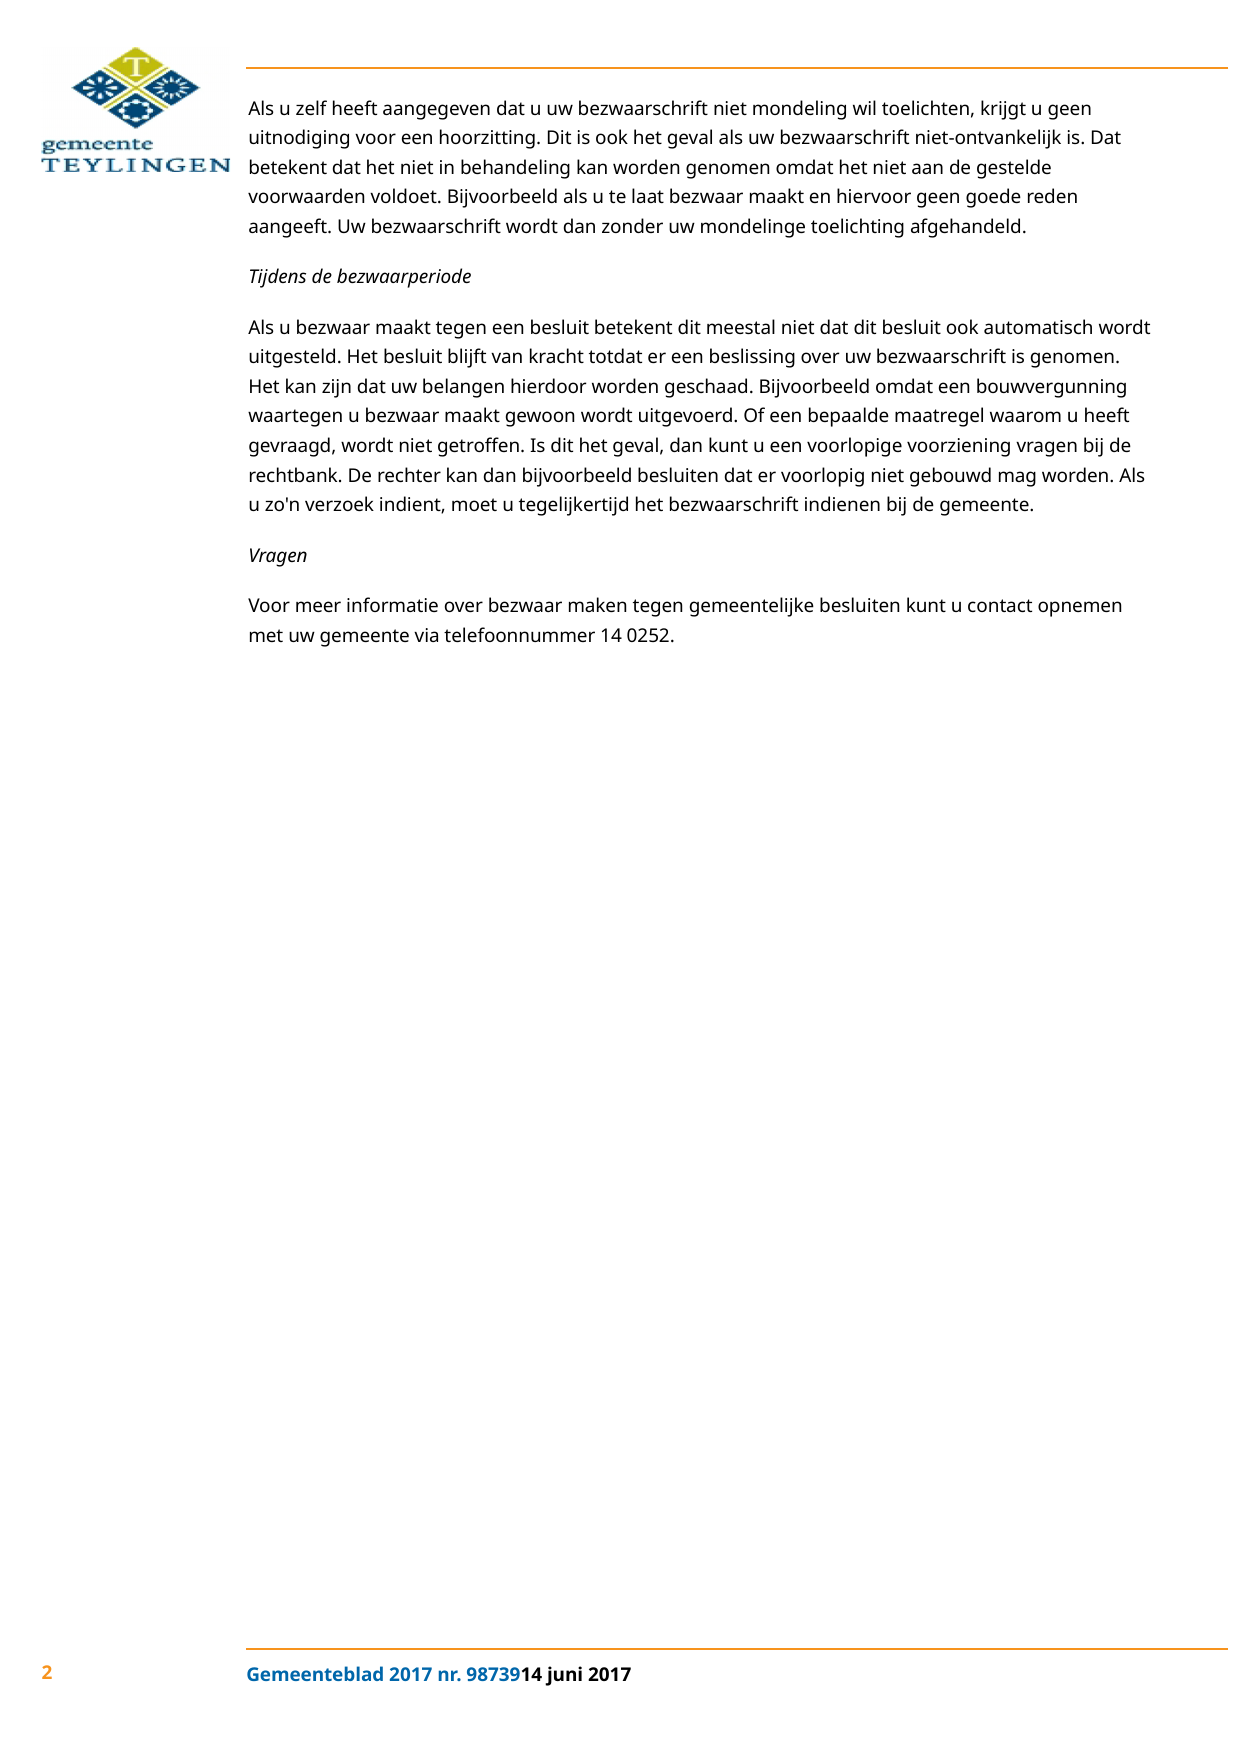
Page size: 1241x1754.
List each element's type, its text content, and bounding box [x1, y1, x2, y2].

text Vragen [248, 542, 1152, 568]
picture [41, 47, 231, 172]
text Voor meer informatie over bezwaar maken tegen gemeentelijke besluiten kunt u contact opnemen met uw gemeente via telefoonnummer 14 0252. [248, 592, 1152, 648]
text Als u bezwaar maakt tegen een besluit betekent dit meestal niet dat dit besluit ook automatisch wordt uitgesteld. Het besluit blijft van kracht totdat er een beslissing over uw bezwaarschrift is genomen. Het kan zijn dat uw belangen hierdoor worden geschaad. Bijvoorbeeld omdat een bouwvergunning waartegen u bezwaar maakt gewoon wordt uitgevoerd. Of een bepaalde maatregel waarom u heeft gevraagd, wordt niet getroffen. Is dit het geval, dan kunt u een voorlopige voorziening vragen bij de rechtbank. De rechter kan dan bijvoorbeeld besluiten dat er voorlopig niet gebouwd mag worden. Als u zo'n verzoek indient, moet u tegelijkertijd het bezwaarschrift indienen bij de gemeente. [248, 314, 1152, 517]
text Tijdens de bezwaarperiode [248, 263, 1152, 289]
text Als u zelf heeft aangegeven dat u uw bezwaarschrift niet mondeling wil toelichten, krijgt u geen uitnodiging voor een hoorzitting. Dit is ook het geval als uw bezwaarschrift niet-ontvankelijk is. Dat betekent dat het niet in behandeling kan worden genomen omdat het niet aan de gestelde voorwaarden voldoet. Bijvoorbeeld als u te laat bezwaar maakt en hiervoor geen goede reden aangeeft. Uw bezwaarschrift wordt dan zonder uw mondelinge toelichting afgehandeld. [248, 95, 1152, 239]
